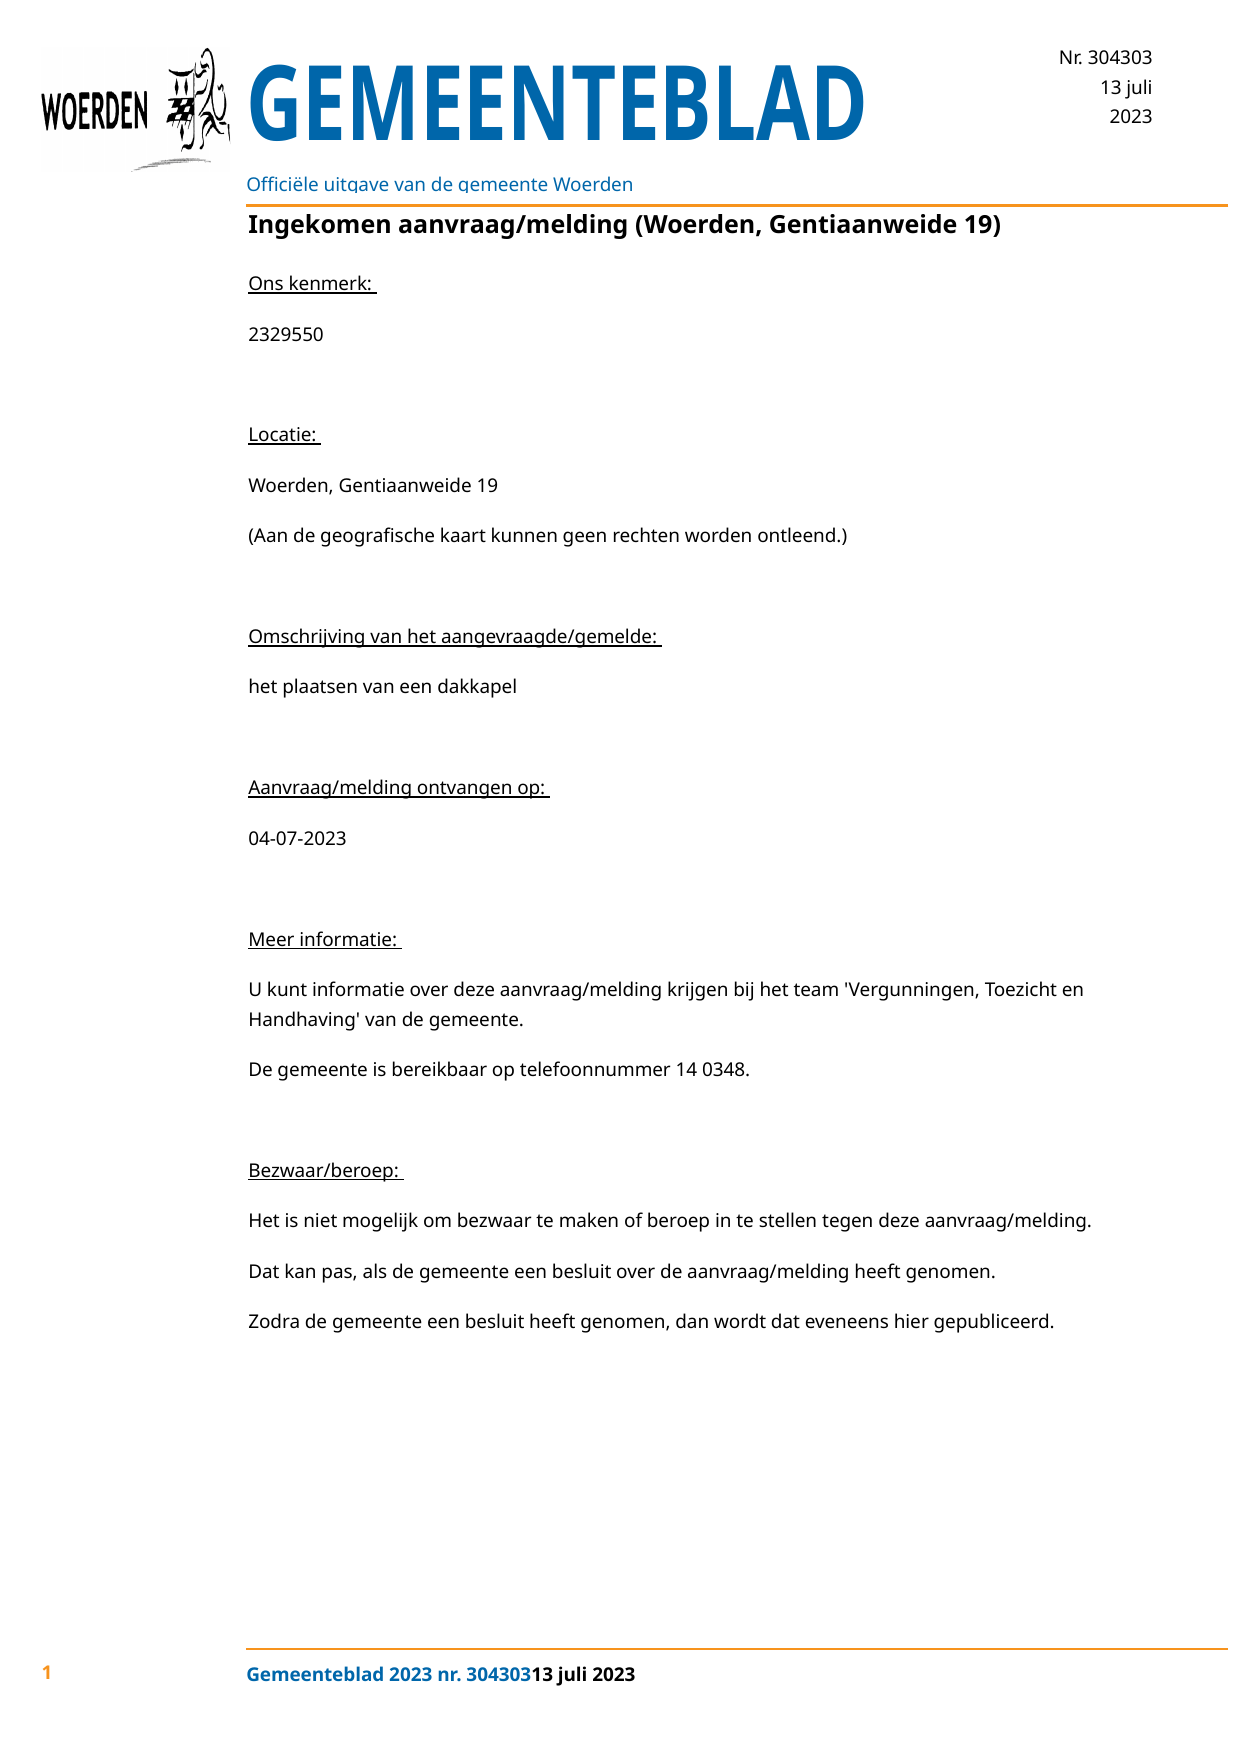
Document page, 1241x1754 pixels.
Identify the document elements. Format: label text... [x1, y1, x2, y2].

text Meer informatie: [248, 926, 1152, 951]
text 04-07-2023 [248, 825, 1152, 851]
text Ingekomen aanvraag/melding (Woerden, Gentiaanweide 19) [248, 207, 1152, 241]
text Omschrijving van het aangevraagde/gemelde: [248, 623, 1152, 649]
text Bezwaar/beroep: [248, 1157, 1152, 1183]
text Het is niet mogelijk om bezwaar te maken of beroep in te stellen tegen deze aanvraag/melding. [248, 1207, 1152, 1233]
text (Aan de geografische kaart kunnen geen rechten worden ontleend.) [248, 522, 1152, 548]
text Dat kan pas, als de gemeente een besluit over de aanvraag/melding heeft genomen. [248, 1258, 1152, 1283]
text Ons kenmerk: [248, 270, 1152, 296]
text 2329550 [248, 321, 1152, 346]
text U kunt informatie over deze aanvraag/melding krijgen bij het team 'Vergunningen, Toezicht en Handhaving' van de gemeente. [248, 976, 1152, 1031]
text het plaatsen van een dakkapel [248, 674, 1152, 699]
picture [41, 47, 231, 172]
text Aanvraag/melding ontvangen op: [248, 774, 1152, 800]
text De gemeente is bereikbaar op telefoonnummer 14 0348. [248, 1056, 1152, 1082]
text Locatie: [248, 422, 1152, 447]
text Zodra de gemeente een besluit heeft genomen, dan wordt dat eveneens hier gepubliceerd. [248, 1308, 1152, 1334]
text Woerden, Gentiaanweide 19 [248, 472, 1152, 498]
